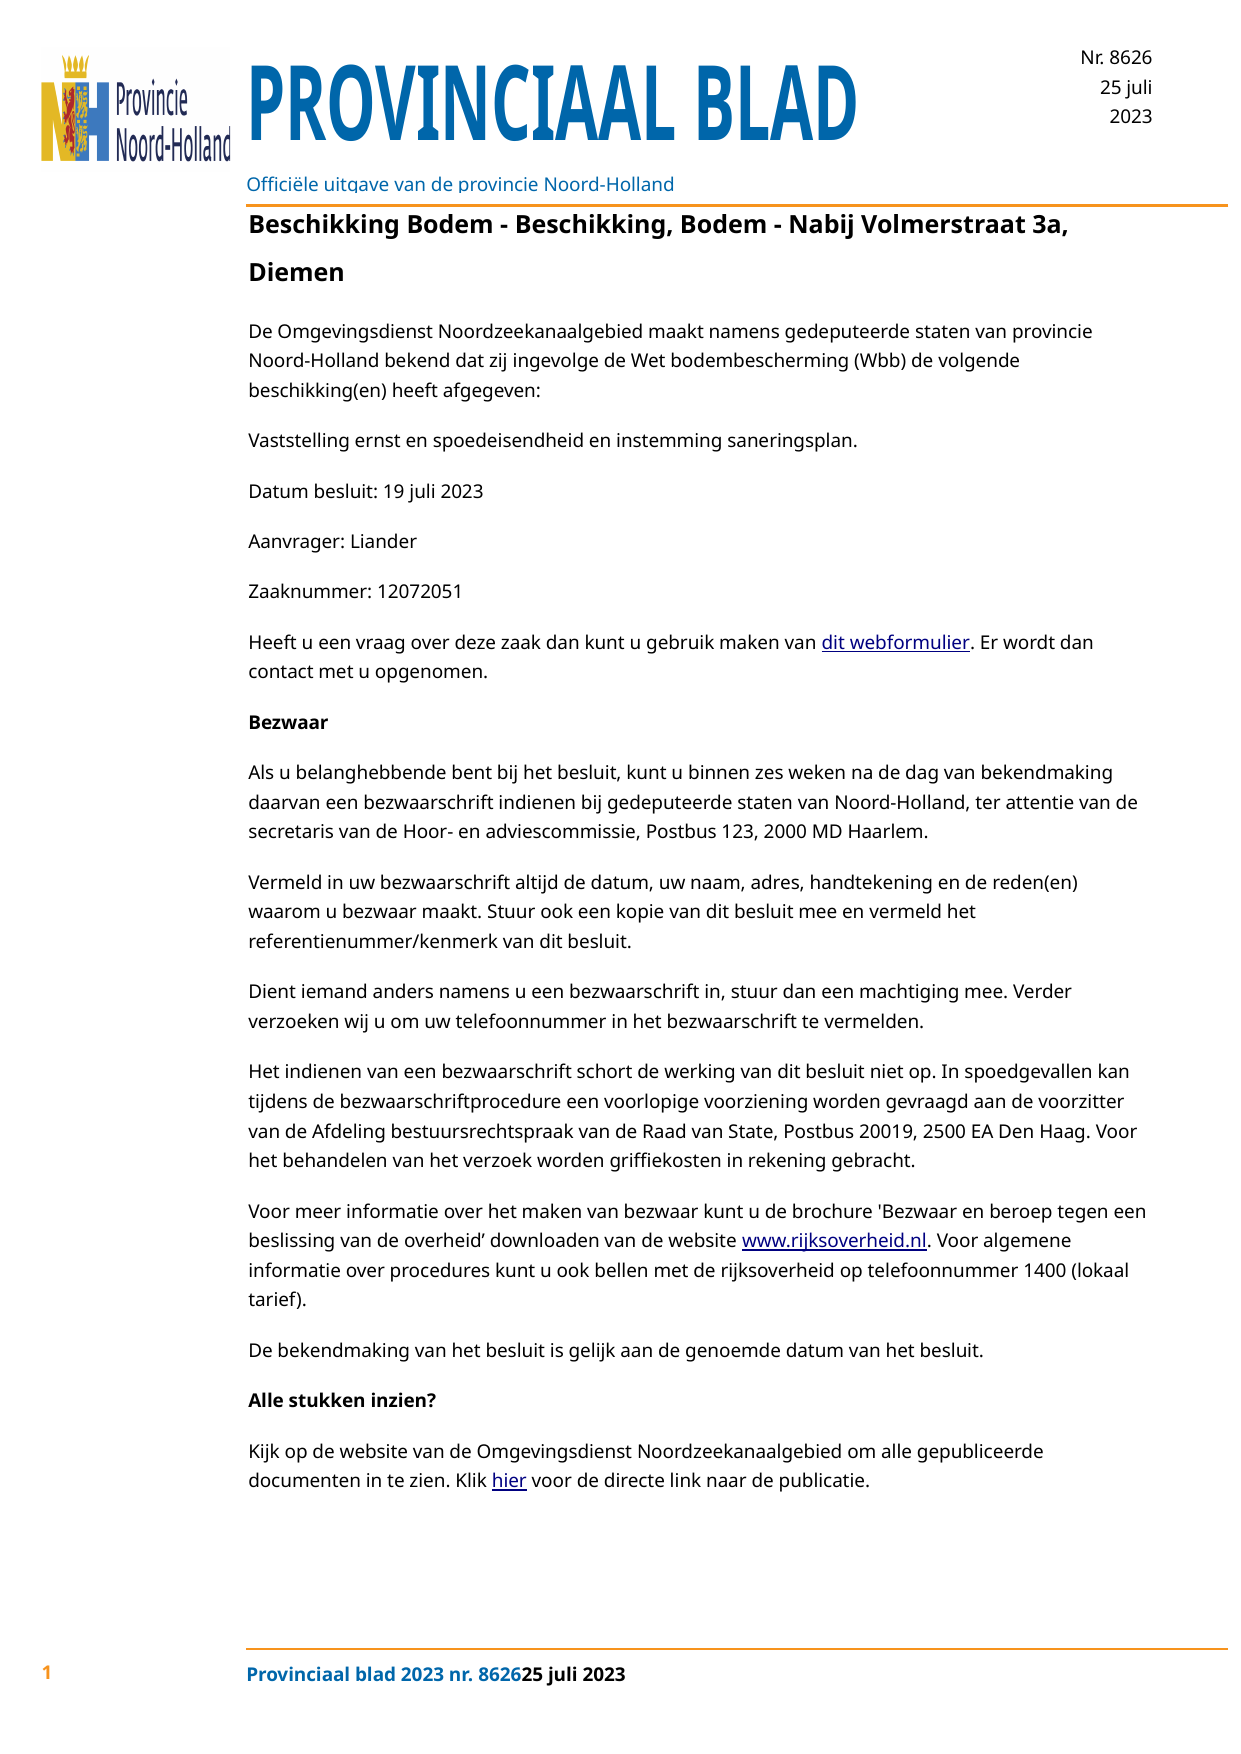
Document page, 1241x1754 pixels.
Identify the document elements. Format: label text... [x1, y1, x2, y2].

picture [41, 47, 231, 172]
text Voor meer informatie over het maken van bezwaar kunt u de brochure 'Bezwaar en beroep tegen een beslissing van de overheid’ downloaden van de website www.rijksoverheid.nl. Voor algemene informatie over procedures kunt u ook bellen met de rijksoverheid op telefoonnummer 1400 (lokaal tarief). [248, 1198, 1152, 1312]
text Het indienen van een bezwaarschrift schort de werking van dit besluit niet op. In spoedgevallen kan tijdens de bezwaarschriftprocedure een voorlopige voorziening worden gevraagd aan de voorzitter van de Afdeling bestuursrechtspraak van de Raad van State, Postbus 20019, 2500 EA Den Haag. Voor het behandelen van het verzoek worden griffiekosten in rekening gebracht. [248, 1059, 1152, 1173]
text Bezwaar [248, 709, 1152, 735]
text Dient iemand anders namens u een bezwaarschrift in, stuur dan een machtiging mee. Verder verzoeken wij u om uw telefoonnummer in het bezwaarschrift te vermelden. [248, 979, 1152, 1034]
text Kijk op de website van de Omgevingsdienst Noordzeekanaalgebied om alle gepubliceerde documenten in te zien. Klik hier voor de directe link naar de publicatie. [248, 1438, 1152, 1493]
text De Omgevingsdienst Noordzeekanaalgebied maakt namens gedeputeerde staten van provincie Noord-Holland bekend dat zij ingevolge de Wet bodembescherming (Wbb) de volgende beschikking(en) heeft afgegeven: [248, 318, 1152, 403]
text Alle stukken inzien? [248, 1387, 1152, 1413]
text De bekendmaking van het besluit is gelijk aan de genoemde datum van het besluit. [248, 1337, 1152, 1363]
text Vermeld in uw bezwaarschrift altijd de datum, uw naam, adres, handtekening en de reden(en) waarom u bezwaar maakt. Stuur ook een kopie van dit besluit mee en vermeld het referentienummer/kenmerk van dit besluit. [248, 869, 1152, 954]
text Datum besluit: 19 juli 2023 [248, 478, 1152, 504]
text Heeft u een vraag over deze zaak dan kunt u gebruik maken van dit webformulier. Er wordt dan contact met u opgenomen. [248, 629, 1152, 684]
text Vaststelling ernst en spoedeisendheid en instemming saneringsplan. [248, 427, 1152, 453]
text Aanvrager: Liander [248, 528, 1152, 554]
text Beschikking Bodem - Beschikking, Bodem - Nabij Volmerstraat 3a, Diemen [248, 207, 1152, 288]
text Als u belanghebbende bent bij het besluit, kunt u binnen zes weken na de dag van bekendmaking daarvan een bezwaarschrift indienen bij gedeputeerde staten van Noord-Holland, ter attentie van de secretaris van de Hoor- en adviescommissie, Postbus 123, 2000 MD Haarlem. [248, 759, 1152, 844]
text Zaaknummer: 12072051 [248, 579, 1152, 604]
